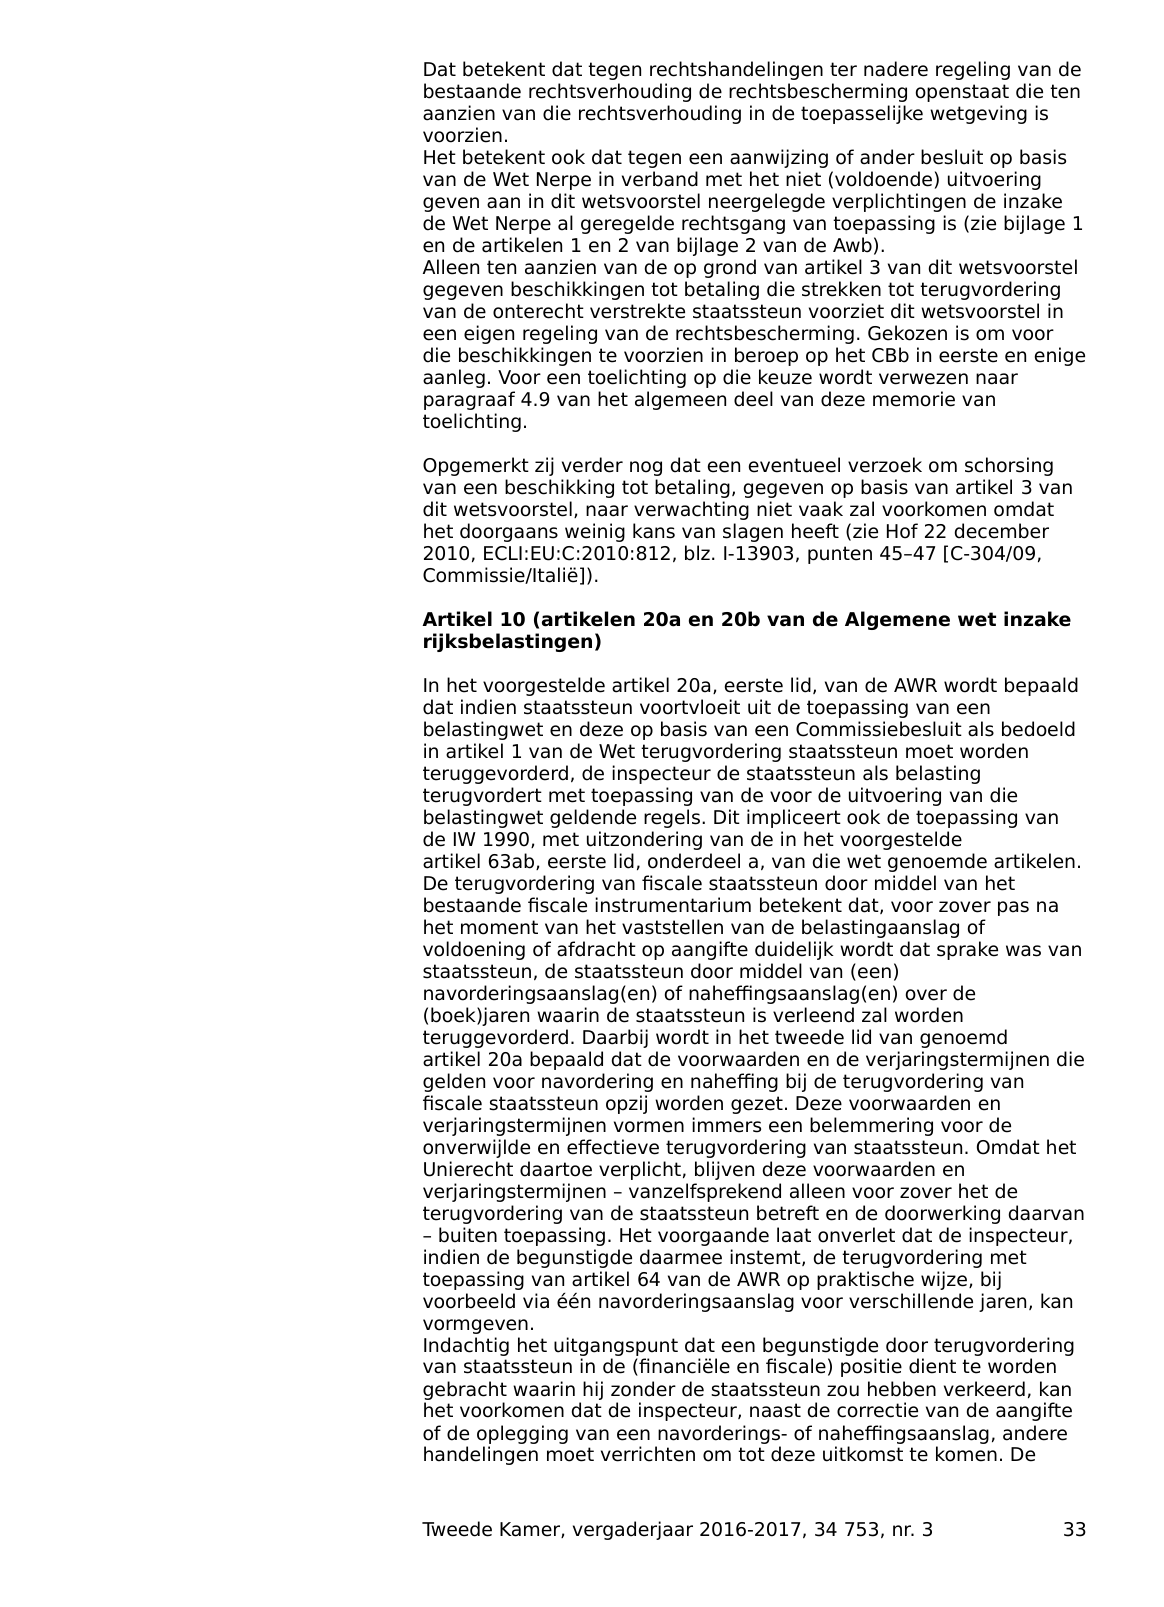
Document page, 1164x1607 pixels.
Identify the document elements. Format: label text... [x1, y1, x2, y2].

text Opgemerkt zij verder nog dat een eventueel verzoek om schorsing van een beschikking tot betaling, gegeven op basis van artikel 3 van dit wetsvoorstel, naar verwachting niet vaak zal voorkomen omdat het doorgaans weinig kans van slagen heeft (zie Hof 22 december 2010, ECLI:EU:C:2010:812, blz. I-13903, punten 45–47 [C-304/09, Commissie/Italië]). [422, 455, 1087, 587]
text In het voorgestelde artikel 20a, eerste lid, van de AWR wordt bepaald dat indien staatssteun voortvloeit uit de toepassing van een belastingwet en deze op basis van een Commissiebesluit als bedoeld in artikel 1 van de Wet terugvordering staatssteun moet worden teruggevorderd, de inspecteur de staatssteun als belasting terugvordert met toepassing van de voor de uitvoering van die belastingwet geldende regels. Dit impliceert ook de toepassing van de IW 1990, met uitzondering van de in het voorgestelde artikel 63ab, eerste lid, onderdeel a, van die wet genoemde artikelen. De terugvordering van fiscale staatssteun door middel van het bestaande fiscale instrumentarium betekent dat, voor zover pas na het moment van het vaststellen van de belastingaanslag of voldoening of afdracht op aangifte duidelijk wordt dat sprake was van staatssteun, de staatssteun door middel van (een) navorderingsaanslag(en) of naheffingsaanslag(en) over de (boek)jaren waarin de staatssteun is verleend zal worden teruggevorderd. Daarbij wordt in het tweede lid van genoemd artikel 20a bepaald dat de voorwaarden en de verjaringstermijnen die gelden voor navordering en naheffing bij de terugvordering van fiscale staatssteun opzij worden gezet. Deze voorwaarden en verjaringstermijnen vormen immers een belemmering voor de onverwijlde en effectieve terugvordering van staatssteun. Omdat het Unierecht daartoe verplicht, blijven deze voorwaarden en verjaringstermijnen – vanzelfsprekend alleen voor zover het de terugvordering van de staatssteun betreft en de doorwerking daarvan – buiten toepassing. Het voorgaande laat onverlet dat de inspecteur, indien de begunstigde daarmee instemt, de terugvordering met toepassing van artikel 64 van de AWR op praktische wijze, bij voorbeeld via één navorderingsaanslag voor verschillende jaren, kan vormgeven. [422, 675, 1087, 1334]
text Alleen ten aanzien van de op grond van artikel 3 van dit wetsvoorstel gegeven beschikkingen tot betaling die strekken tot terugvordering van de onterecht verstrekte staatssteun voorziet dit wetsvoorstel in een eigen regeling van de rechtsbescherming. Gekozen is om voor die beschikkingen te voorzien in beroep op het CBb in eerste en enige aanleg. Voor een toelichting op die keuze wordt verwezen naar paragraaf 4.9 van het algemeen deel van deze memorie van toelichting. [422, 257, 1087, 433]
text Indachtig het uitgangspunt dat een begunstigde door terugvordering van staatssteun in de (financiële en fiscale) positie dient te worden gebracht waarin hij zonder de staatssteun zou hebben verkeerd, kan het voorkomen dat de inspecteur, naast de correctie van de aangifte of de oplegging van een navorderings- of naheffingsaanslag, andere handelingen moet verrichten om tot deze uitkomst te komen. De [422, 1334, 1087, 1466]
text Dat betekent dat tegen rechtshandelingen ter nadere regeling van de bestaande rechtsverhouding de rechtsbescherming openstaat die ten aanzien van die rechtsverhouding in de toepasselijke wetgeving is voorzien. [422, 59, 1087, 147]
text Het betekent ook dat tegen een aanwijzing of ander besluit op basis van de Wet Nerpe in verband met het niet (voldoende) uitvoering geven aan in dit wetsvoorstel neergelegde verplichtingen de inzake de Wet Nerpe al geregelde rechtsgang van toepassing is (zie bijlage 1 en de artikelen 1 en 2 van bijlage 2 van de Awb). [422, 147, 1087, 257]
subtitle Artikel 10 (artikelen 20a en 20b van de Algemene wet inzake rijksbelastingen) [422, 609, 1087, 653]
